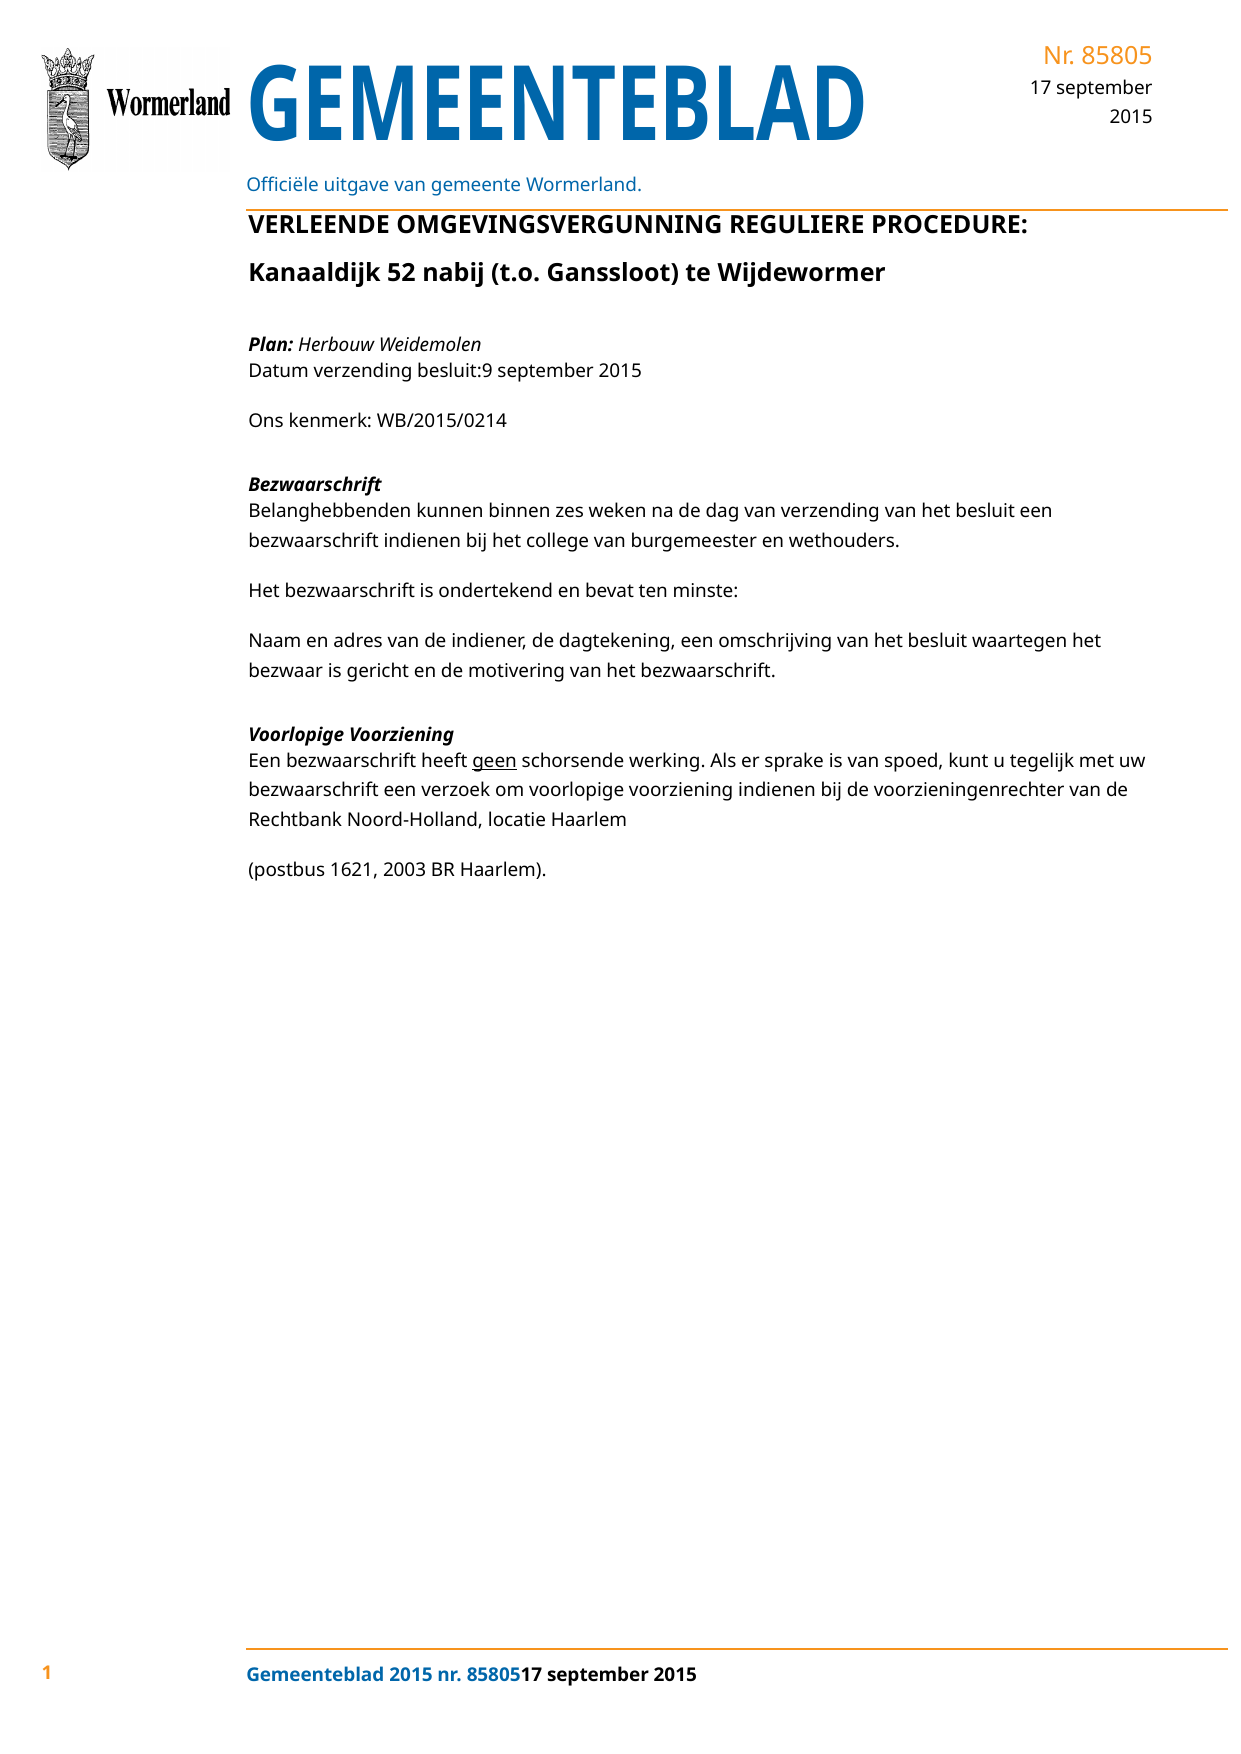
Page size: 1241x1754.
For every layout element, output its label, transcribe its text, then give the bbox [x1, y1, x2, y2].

text Het bezwaarschrift is ondertekend en bevat ten minste: [248, 577, 1152, 603]
text (postbus 1621, 2003 BR Haarlem). [248, 857, 1152, 882]
text Datum verzending besluit:9 september 2015 [248, 357, 1152, 383]
text Plan: Herbouw Weidemolen [248, 331, 1152, 357]
text VERLEENDE OMGEVINGSVERGUNNING REGULIERE PROCEDURE: Kanaaldijk 52 nabij (t.o. Ganssloot) te Wijdewormer [248, 211, 1152, 288]
text Een bezwaarschrift heeft geen schorsende werking. Als er sprake is van spoed, kunt u tegelijk met uw bezwaarschrift een verzoek om voorlopige voorziening indienen bij de voorzieningenrechter van de Rechtbank Noord-Holland, locatie Haarlem [248, 747, 1152, 832]
picture [41, 47, 231, 172]
text Bezwaarschrift [248, 472, 1152, 497]
text Belanghebbenden kunnen binnen zes weken na de dag van verzending van het besluit een bezwaarschrift indienen bij het college van burgemeester en wethouders. [248, 497, 1152, 553]
text Voorlopige Voorziening [248, 721, 1152, 747]
text Naam en adres van de indiener, de dagtekening, een omschrijving van het besluit waartegen het bezwaar is gericht en de motivering van het bezwaarschrift. [248, 628, 1152, 683]
text Ons kenmerk: WB/2015/0214 [248, 408, 1152, 433]
